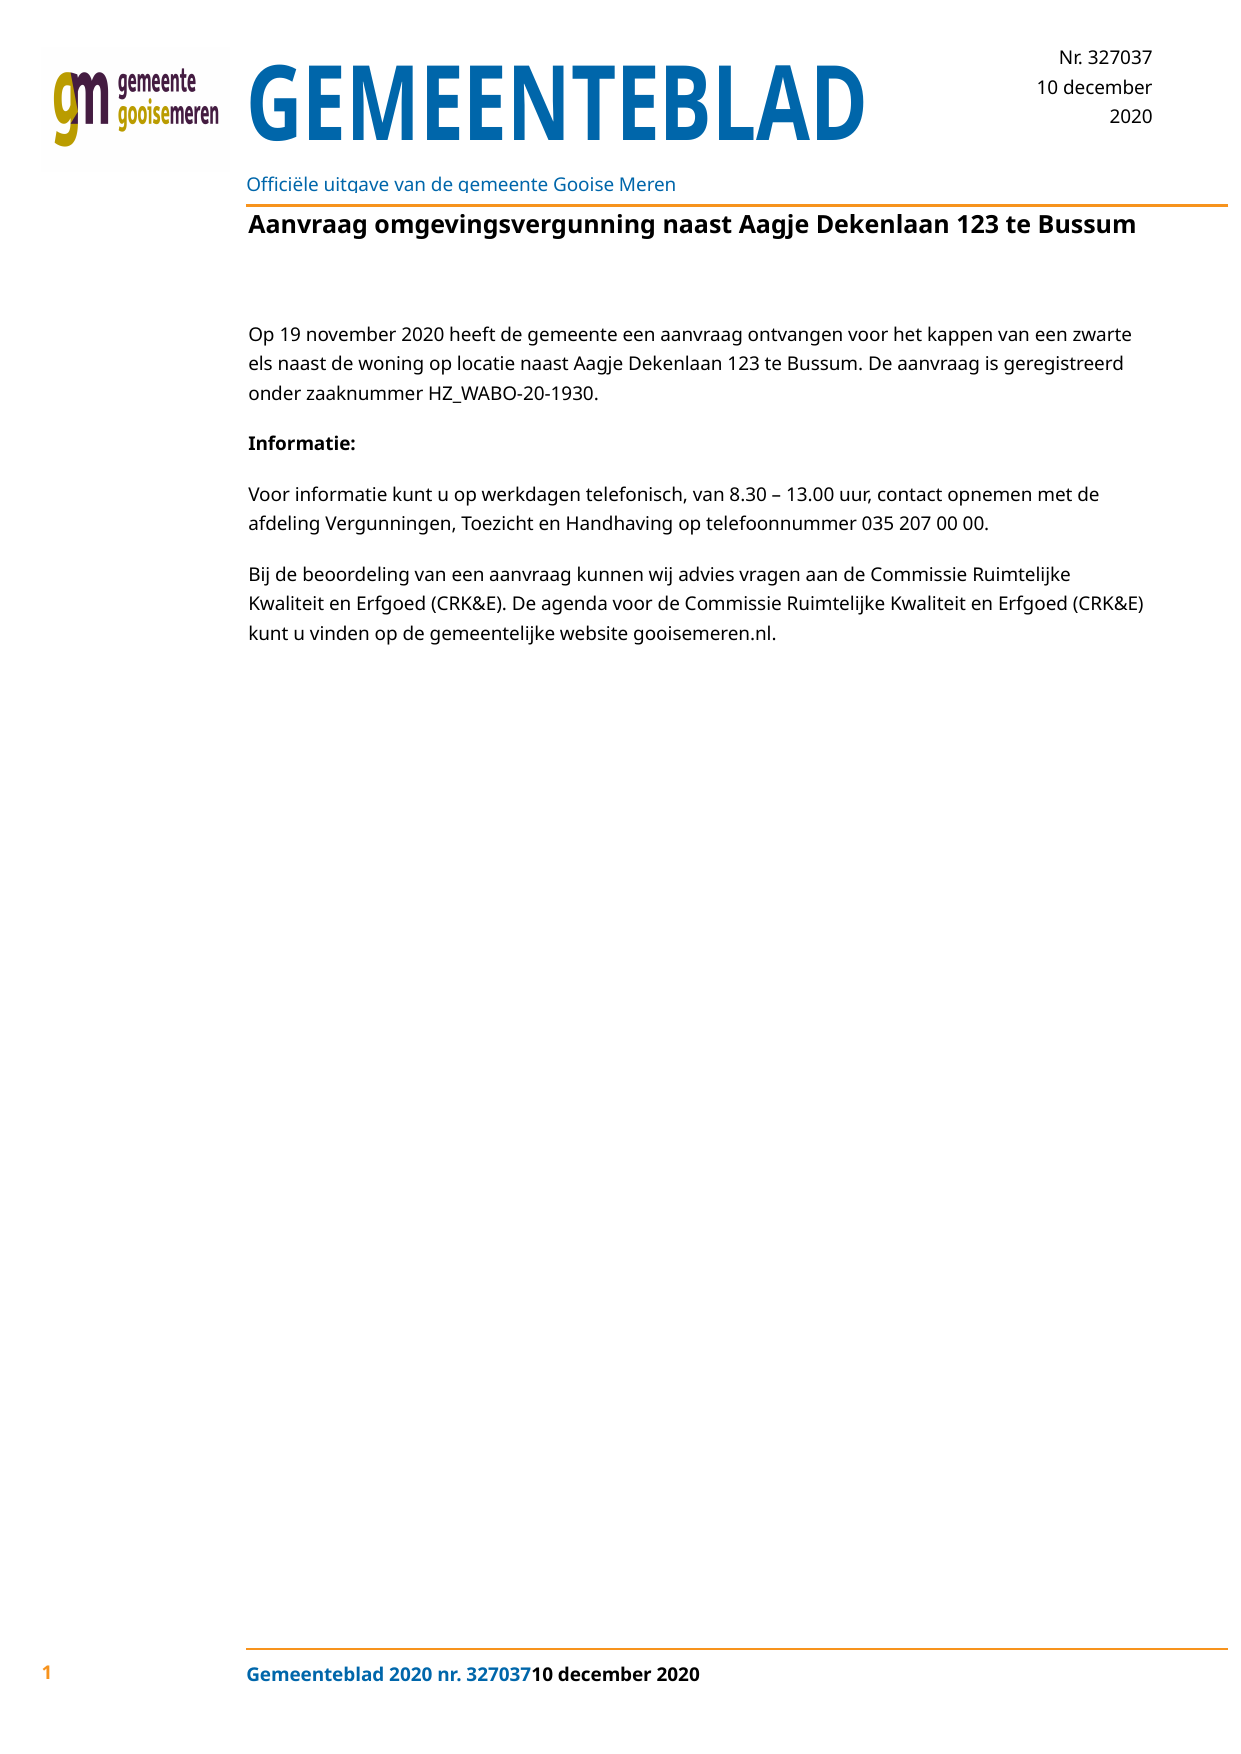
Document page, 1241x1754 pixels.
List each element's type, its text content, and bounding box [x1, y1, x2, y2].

text Informatie: [248, 430, 1152, 456]
text Op 19 november 2020 heeft de gemeente een aanvraag ontvangen voor het kappen van een zwarte els naast de woning op locatie naast Aagje Dekenlaan 123 te Bussum. De aanvraag is geregistreerd onder zaaknummer HZ_WABO-20-1930. [248, 321, 1152, 406]
text Aanvraag omgevingsvergunning naast Aagje Dekenlaan 123 te Bussum [248, 207, 1152, 241]
picture [41, 47, 231, 172]
text Bij de beoordeling van een aanvraag kunnen wij advies vragen aan de Commissie Ruimtelijke Kwaliteit en Erfgoed (CRK&E). De agenda voor de Commissie Ruimtelijke Kwaliteit en Erfgoed (CRK&E) kunt u vinden op de gemeentelijke website gooisemeren.nl. [248, 561, 1152, 646]
text Voor informatie kunt u op werkdagen telefonisch, van 8.30 – 13.00 uur, contact opnemen met de afdeling Vergunningen, Toezicht en Handhaving op telefoonnummer 035 207 00 00. [248, 481, 1152, 536]
